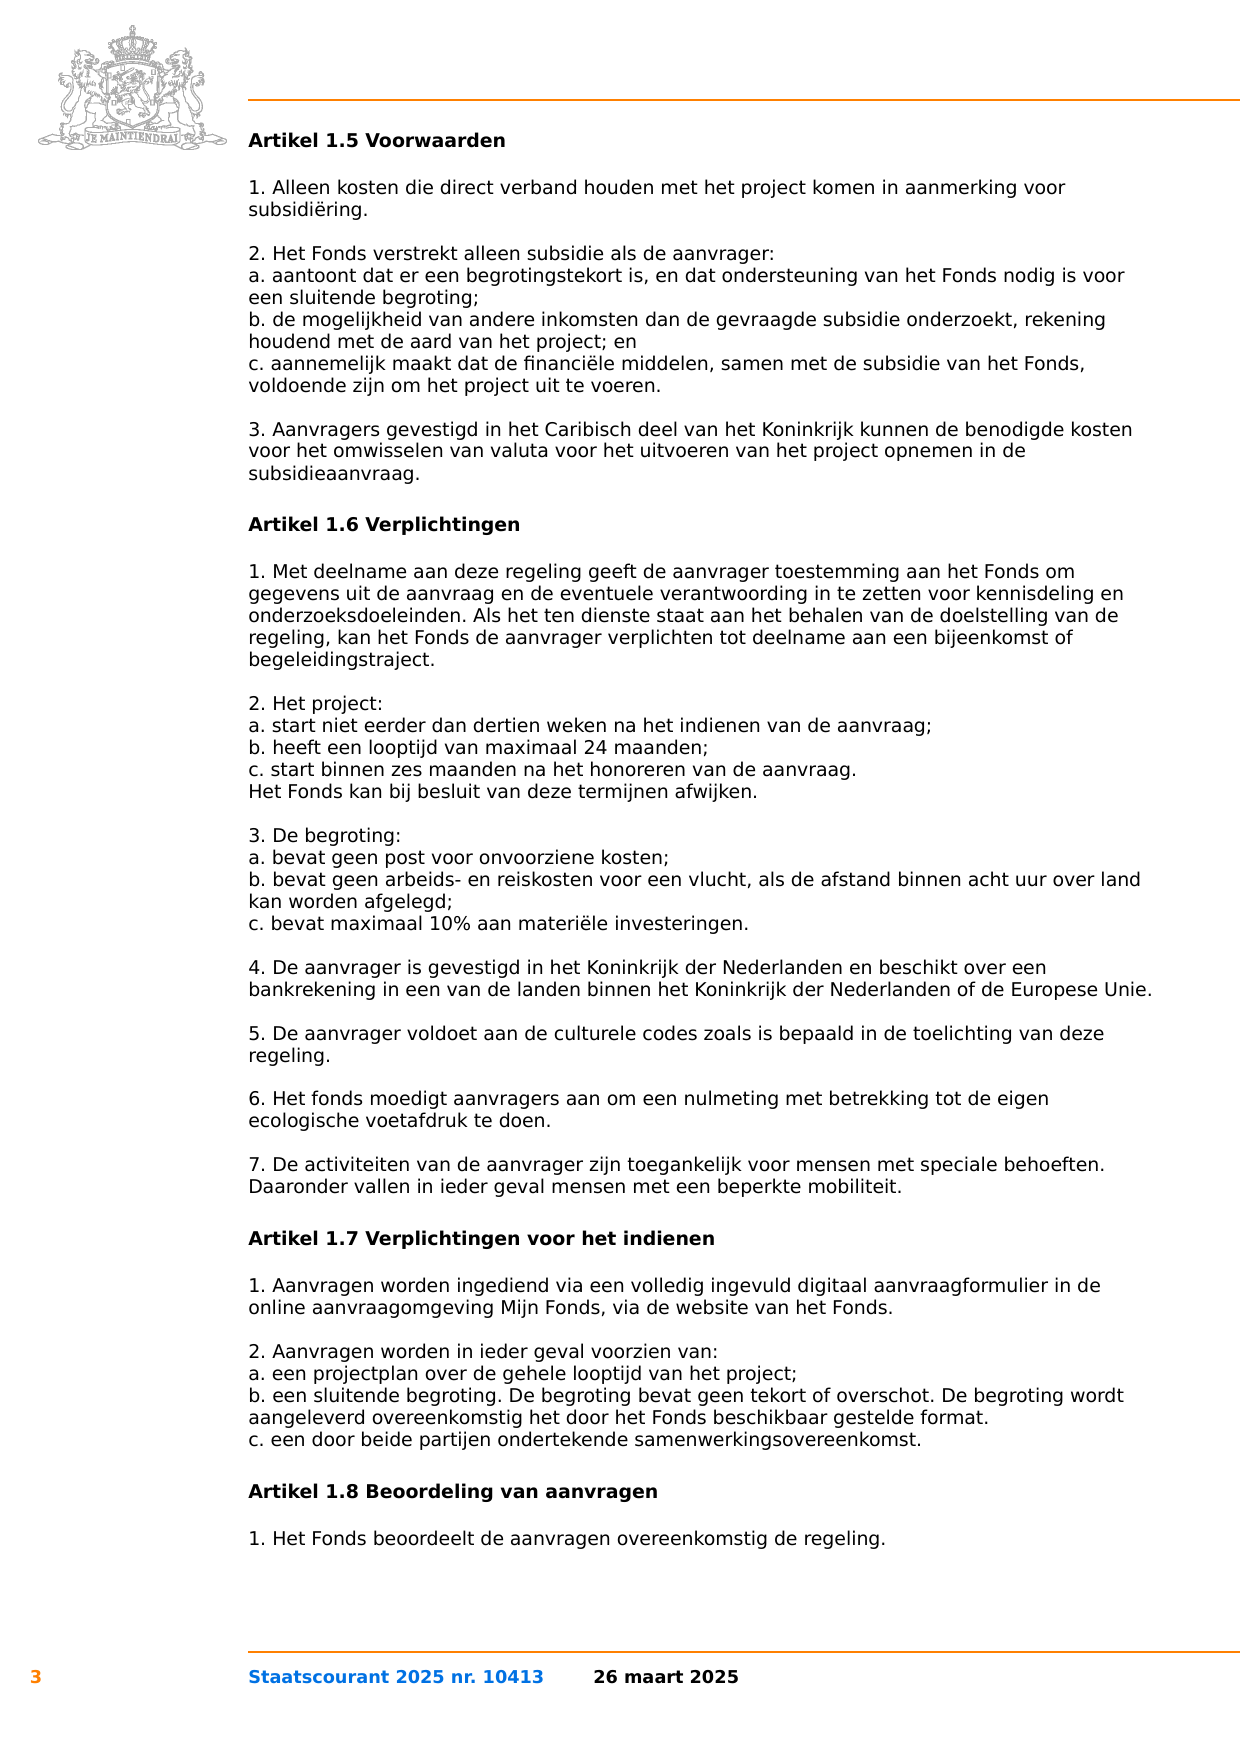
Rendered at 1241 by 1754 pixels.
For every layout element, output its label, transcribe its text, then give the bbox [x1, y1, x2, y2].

picture [38, 25, 227, 150]
text 4. De aanvrager is gevestigd in het Koninkrijk der Nederlanden en beschikt over een bankrekening in een van de landen binnen het Koninkrijk der Nederlanden of de Europese Unie. [248, 957, 1163, 1001]
text 6. Het fonds moedigt aanvragers aan om een nulmeting met betrekking tot de eigen ecologische voetafdruk te doen. [248, 1088, 1163, 1132]
text c. start binnen zes maanden na het honoreren van de aanvraag. [248, 759, 1163, 781]
text 1. Aanvragen worden ingediend via een volledig ingevuld digitaal aanvraagformulier in de online aanvraagomgeving Mijn Fonds, via de website van het Fonds. [248, 1275, 1163, 1319]
text a. een projectplan over de gehele looptijd van het project; [248, 1363, 1163, 1385]
text a. aantoont dat er een begrotingstekort is, en dat ondersteuning van het Fonds nodig is voor een sluitende begroting; [248, 265, 1163, 309]
text 1. Alleen kosten die direct verband houden met het project komen in aanmerking voor subsidiëring. [248, 177, 1163, 221]
text b. heeft een looptijd van maximaal 24 maanden; [248, 737, 1163, 759]
subtitle Artikel 1.8 Beoordeling van aanvragen [248, 1481, 1163, 1503]
text 3. Aanvragers gevestigd in het Caribisch deel van het Koninkrijk kunnen de benodigde kosten voor het omwisselen van valuta voor het uitvoeren van het project opnemen in de subsidieaanvraag. [248, 418, 1163, 484]
subtitle Artikel 1.5 Voorwaarden [248, 130, 1163, 152]
text c. een door beide partijen ondertekende samenwerkingsovereenkomst. [248, 1429, 1163, 1451]
text 3. De begroting: [248, 825, 1163, 847]
text b. een sluitende begroting. De begroting bevat geen tekort of overschot. De begroting wordt aangeleverd overeenkomstig het door het Fonds beschikbaar gestelde format. [248, 1385, 1163, 1429]
text 2. Het Fonds verstrekt alleen subsidie als de aanvrager: [248, 243, 1163, 265]
text a. start niet eerder dan dertien weken na het indienen van de aanvraag; [248, 715, 1163, 737]
text 1. Het Fonds beoordeelt de aanvragen overeenkomstig de regeling. [248, 1528, 1163, 1550]
subtitle Artikel 1.7 Verplichtingen voor het indienen [248, 1228, 1163, 1250]
text 2. Het project: [248, 693, 1163, 715]
text c. bevat maximaal 10% aan materiële investeringen. [248, 913, 1163, 935]
text 5. De aanvrager voldoet aan de culturele codes zoals is bepaald in de toelichting van deze regeling. [248, 1022, 1163, 1066]
subtitle Artikel 1.6 Verplichtingen [248, 514, 1163, 536]
text Het Fonds kan bij besluit van deze termijnen afwijken. [248, 781, 1163, 803]
text b. de mogelijkheid van andere inkomsten dan de gevraagde subsidie onderzoekt, rekening houdend met de aard van het project; en [248, 309, 1163, 353]
text 1. Met deelname aan deze regeling geeft de aanvrager toestemming aan het Fonds om gegevens uit de aanvraag en de eventuele verantwoording in te zetten voor kennisdeling en onderzoeksdoeleinden. Als het ten dienste staat aan het behalen van de doelstelling van de regeling, kan het Fonds de aanvrager verplichten tot deelname aan een bijeenkomst of begeleidingstraject. [248, 561, 1163, 671]
text 7. De activiteiten van de aanvrager zijn toegankelijk voor mensen met speciale behoeften. Daaronder vallen in ieder geval mensen met een beperkte mobiliteit. [248, 1154, 1163, 1198]
text 2. Aanvragen worden in ieder geval voorzien van: [248, 1341, 1163, 1363]
text c. aannemelijk maakt dat de financiële middelen, samen met de subsidie van het Fonds, voldoende zijn om het project uit te voeren. [248, 353, 1163, 397]
text a. bevat geen post voor onvoorziene kosten; [248, 847, 1163, 869]
text b. bevat geen arbeids- en reiskosten voor een vlucht, als de afstand binnen acht uur over land kan worden afgelegd; [248, 869, 1163, 913]
